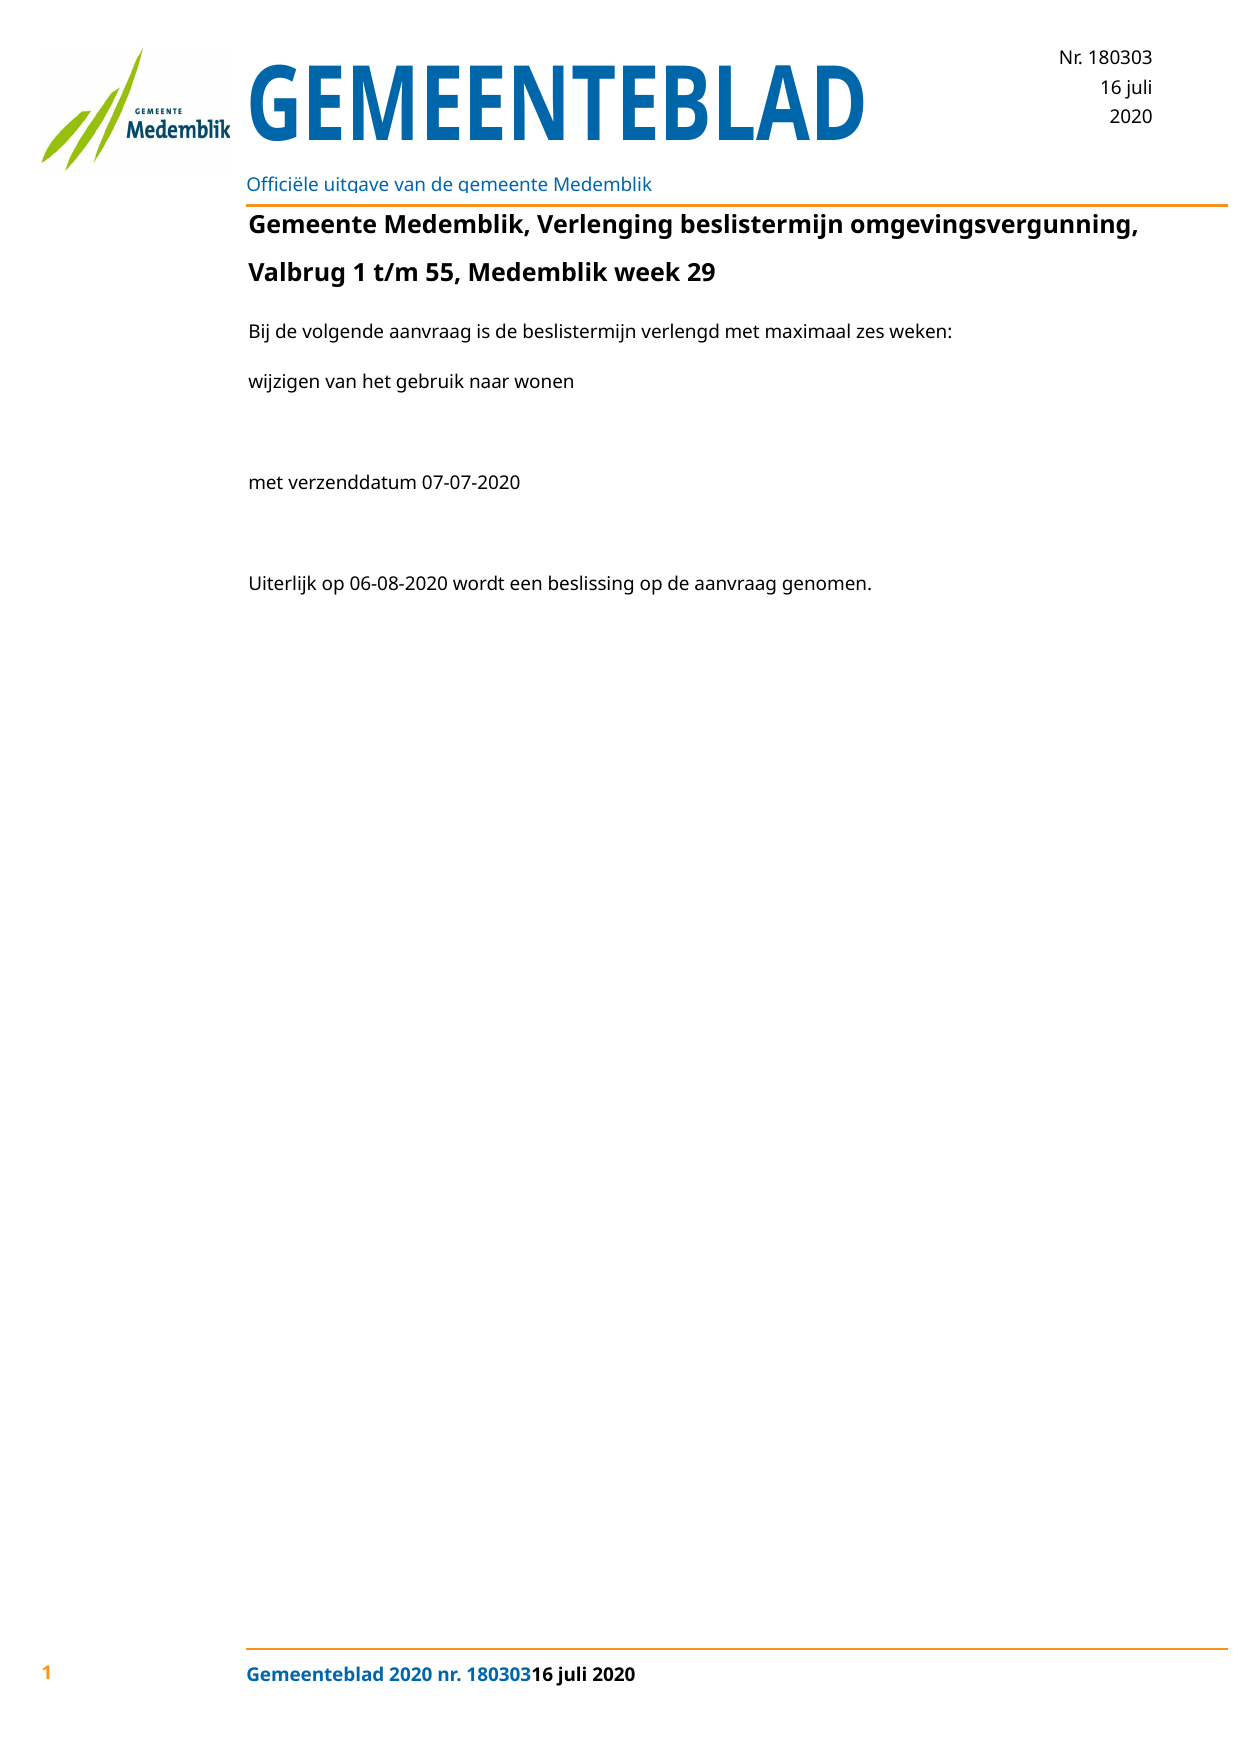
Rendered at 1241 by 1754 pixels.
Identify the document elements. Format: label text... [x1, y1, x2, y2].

text Gemeente Medemblik, Verlenging beslistermijn omgevingsvergunning, Valbrug 1 t/m 55, Medemblik week 29 [248, 207, 1152, 288]
text wijzigen van het gebruik naar wonen [248, 368, 1152, 394]
text Uiterlijk op 06-08-2020 wordt een beslissing op de aanvraag genomen. [248, 570, 1152, 596]
text met verzenddatum 07-07-2020 [248, 469, 1152, 495]
text Bij de volgende aanvraag is de beslistermijn verlengd met maximaal zes weken: [248, 318, 1152, 344]
picture [41, 47, 231, 172]
